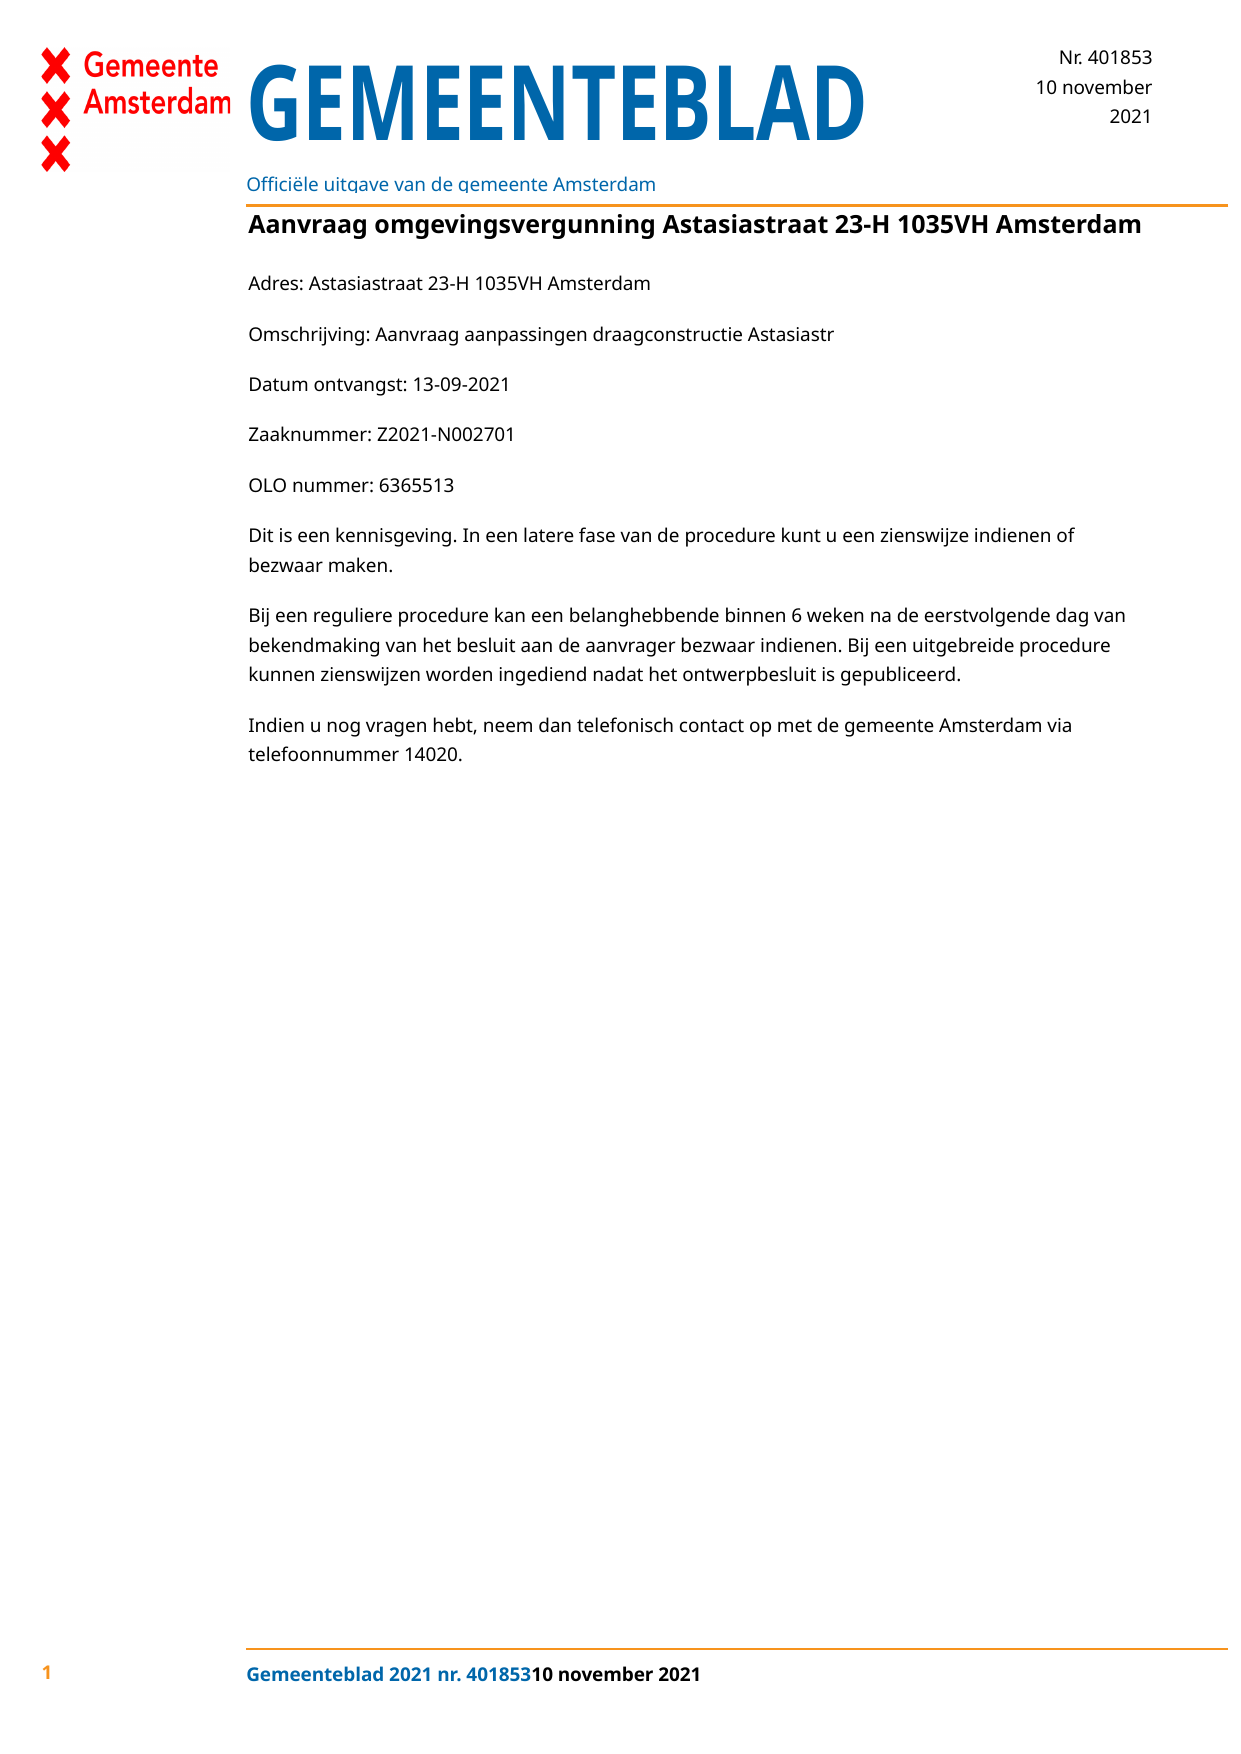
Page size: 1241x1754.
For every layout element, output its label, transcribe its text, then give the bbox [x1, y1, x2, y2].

picture [41, 47, 231, 172]
text Datum ontvangst: 13-09-2021 [248, 371, 1152, 397]
text OLO nummer: 6365513 [248, 472, 1152, 498]
text Dit is een kennisgeving. In een latere fase van de procedure kunt u een zienswijze indienen of bezwaar maken. [248, 522, 1152, 578]
text Bij een reguliere procedure kan een belanghebbende binnen 6 weken na de eerstvolgende dag van bekendmaking van het besluit aan de aanvrager bezwaar indienen. Bij een uitgebreide procedure kunnen zienswijzen worden ingediend nadat het ontwerpbesluit is gepubliceerd. [248, 602, 1152, 687]
text Aanvraag omgevingsvergunning Astasiastraat 23-H 1035VH Amsterdam [248, 207, 1152, 241]
text Indien u nog vragen hebt, neem dan telefonisch contact op met de gemeente Amsterdam via telefoonnummer 14020. [248, 712, 1152, 767]
text Adres: Astasiastraat 23-H 1035VH Amsterdam [248, 270, 1152, 296]
text Zaaknummer: Z2021-N002701 [248, 422, 1152, 447]
text Omschrijving: Aanvraag aanpassingen draagconstructie Astasiastr [248, 321, 1152, 346]
